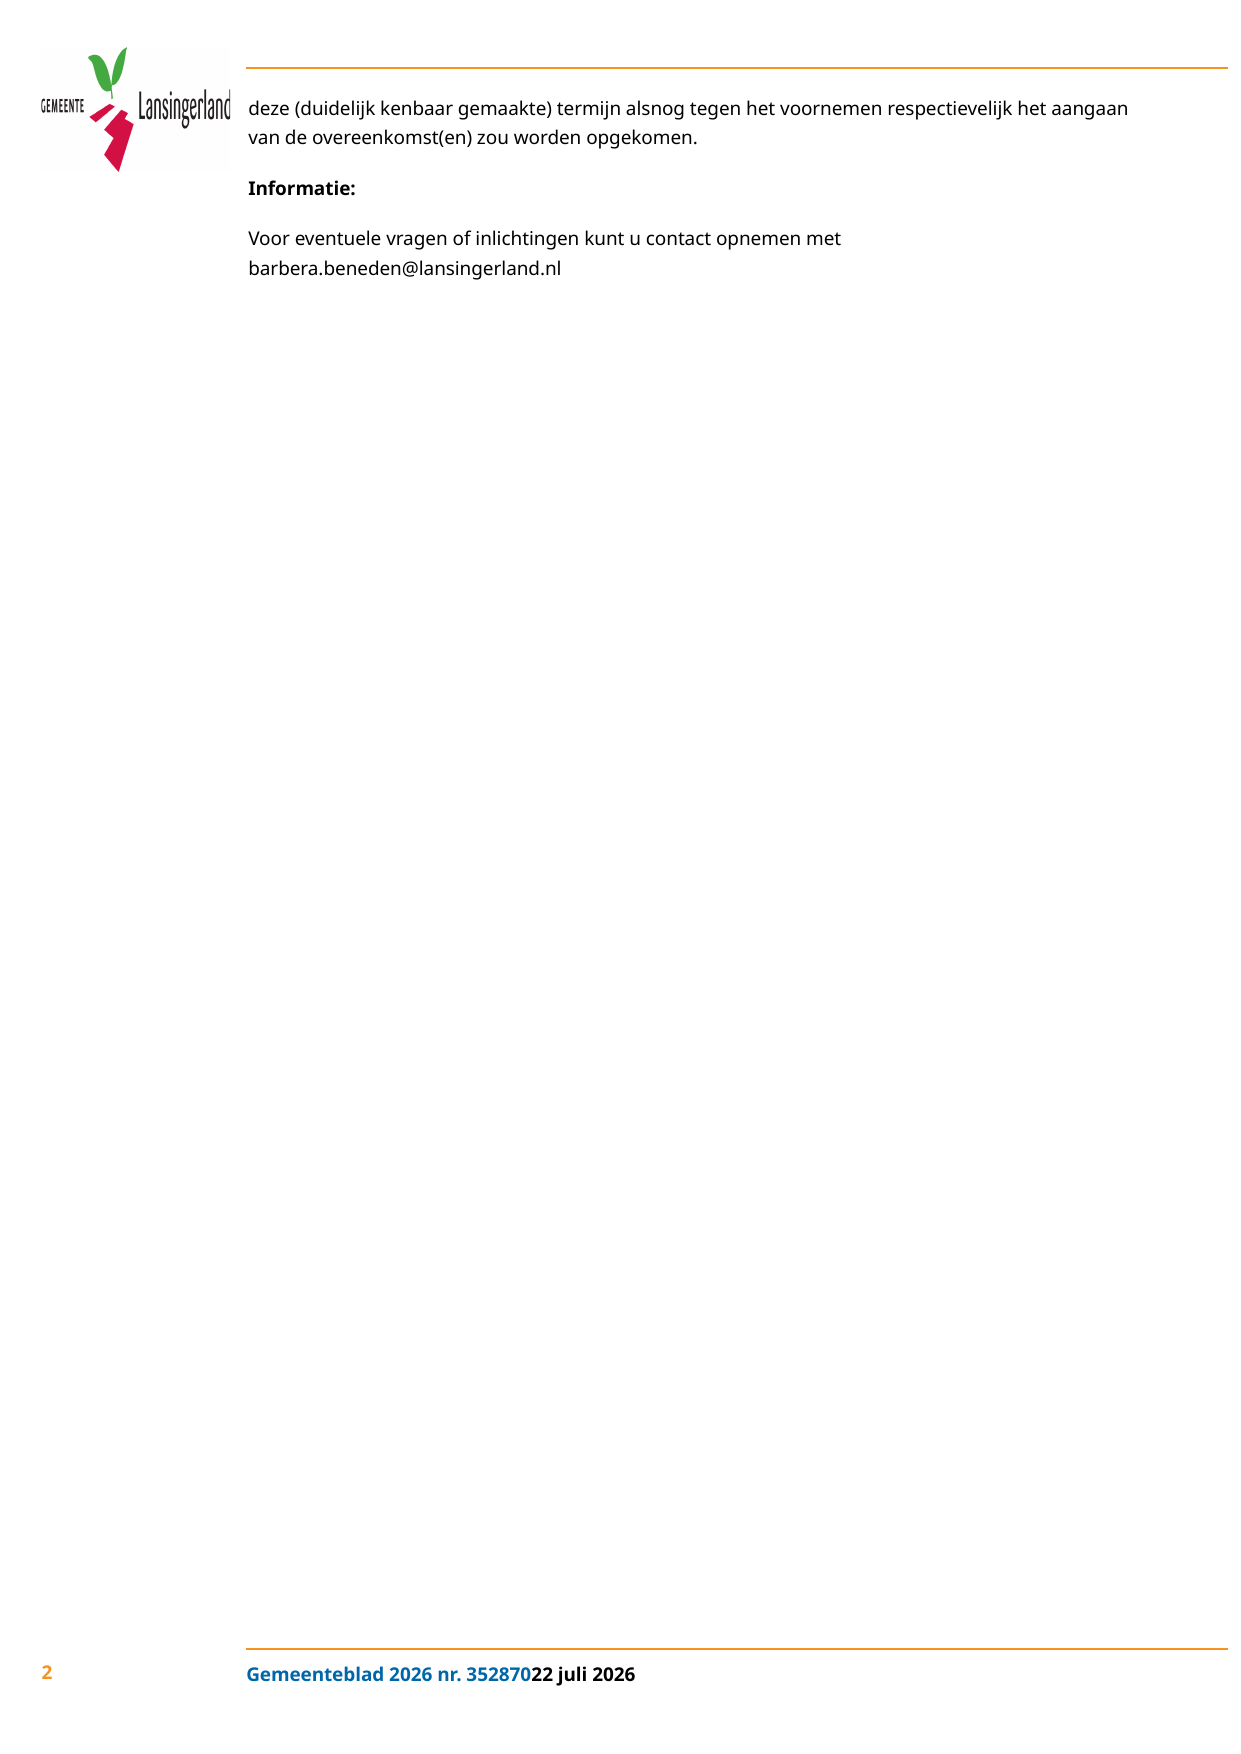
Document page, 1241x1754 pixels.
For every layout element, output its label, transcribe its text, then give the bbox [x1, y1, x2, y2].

text Informatie: [248, 175, 1152, 201]
text Voor eventuele vragen of inlichtingen kunt u contact opnemen met barbera.beneden@lansingerland.nl [248, 225, 1152, 281]
picture [41, 47, 231, 172]
text deze (duidelijk kenbaar gemaakte) termijn alsnog tegen het voornemen respectievelijk het aangaan van de overeenkomst(en) zou worden opgekomen. [248, 95, 1152, 150]
